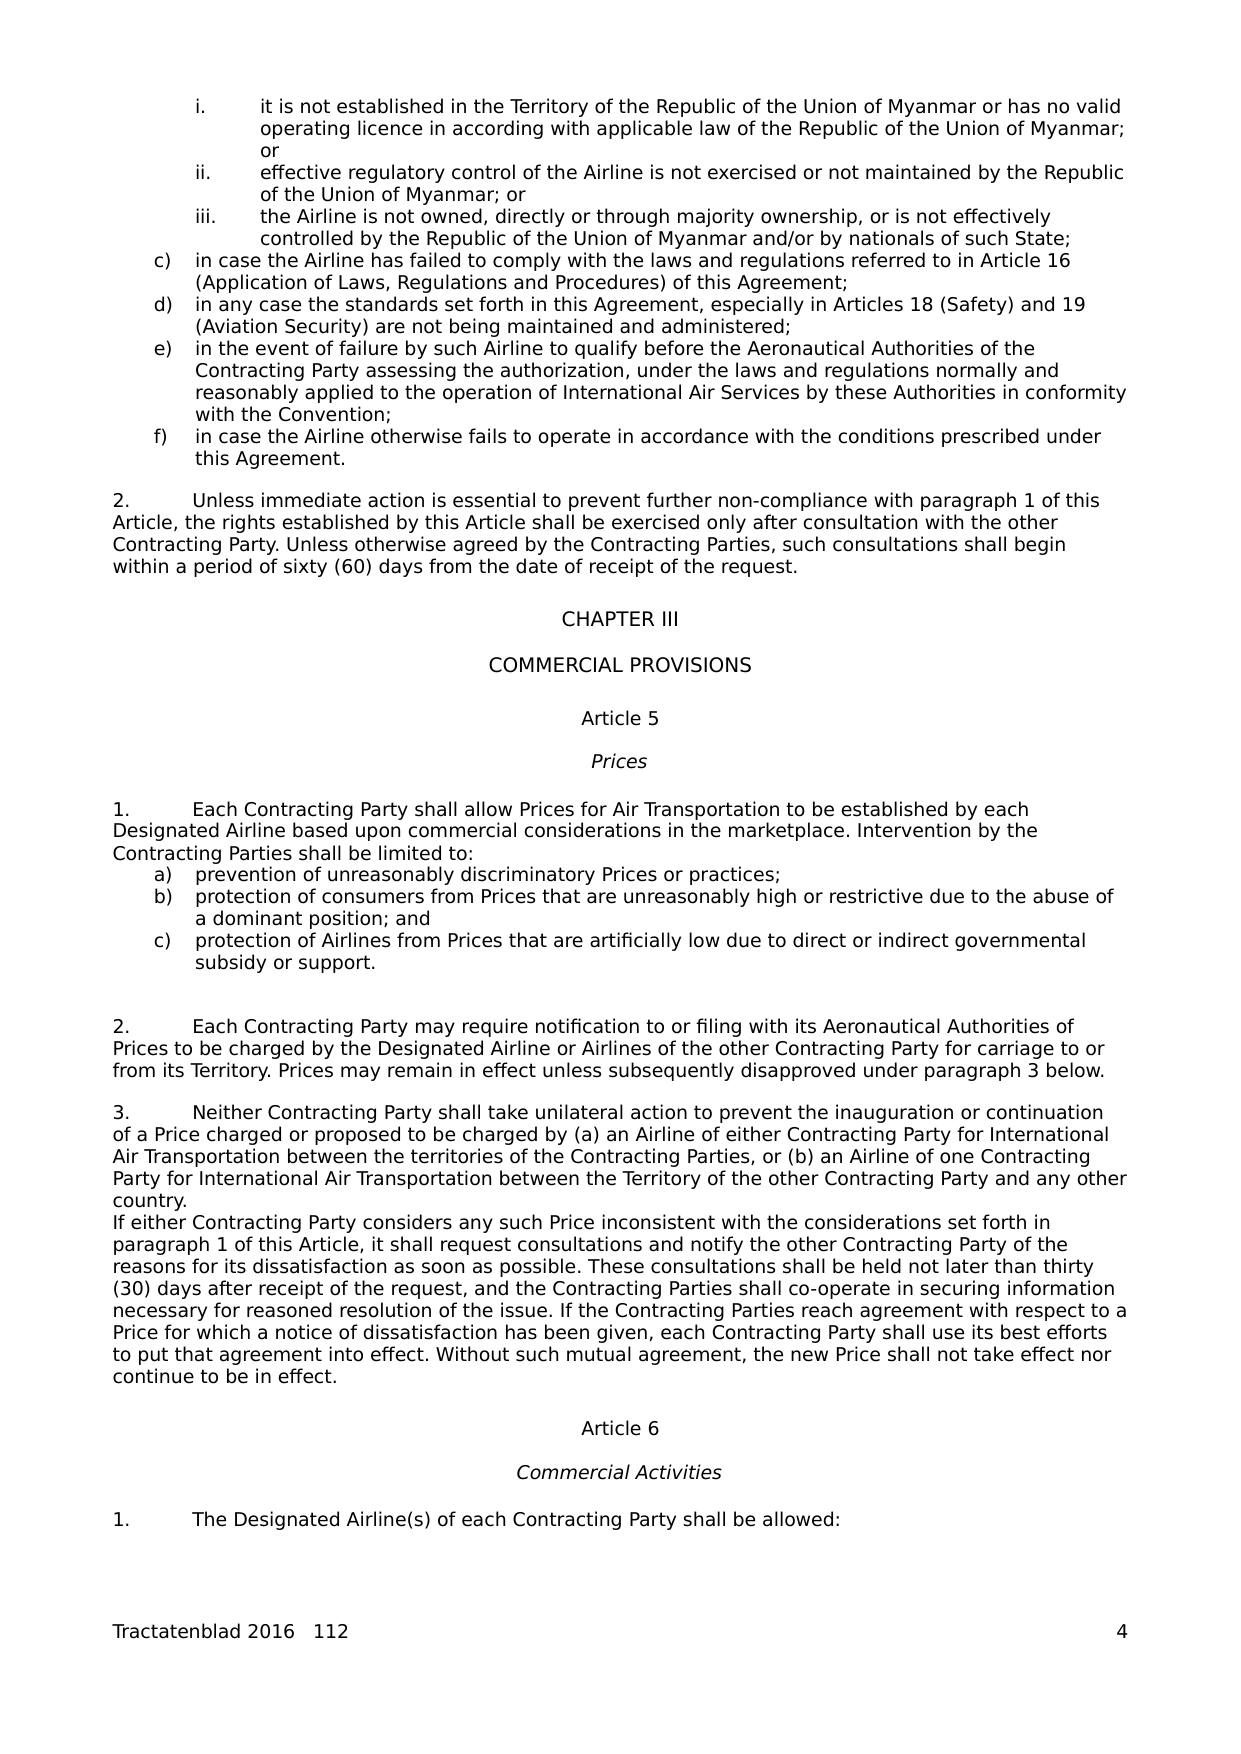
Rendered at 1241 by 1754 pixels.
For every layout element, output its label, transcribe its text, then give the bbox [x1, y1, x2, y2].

text e) in the event of failure by such Airline to qualify before the Aeronautical Authorities of the Contracting Party assessing the authorization, under the laws and regulations normally and reasonably applied to the operation of International Air Services by these Authorities in conformity with the Convention; [153, 338, 1128, 426]
text d) in any case the standards set forth in this Agreement, especially in Articles 18 (Safety) and 19 (Aviation Security) are not being maintained and administered; [153, 294, 1128, 338]
text 2. Each Contracting Party may require notification to or filing with its Aeronautical Authorities of Prices to be charged by the Designated Airline or Airlines of the other Contracting Party for carriage to or from its Territory. Prices may remain in effect unless subsequently disapproved under paragraph 3 below. [112, 1016, 1128, 1082]
subtitle Article 6 Commercial Activities [112, 1418, 1128, 1484]
text b) protection of consumers from Prices that are unreasonably high or restrictive due to the abuse of a dominant position; and [153, 886, 1128, 930]
text 1. Each Contracting Party shall allow Prices for Air Transportation to be established by each Designated Airline based upon commercial considerations in the marketplace. Intervention by the Contracting Parties shall be limited to: [112, 798, 1128, 864]
text 3. Neither Contracting Party shall take unilateral action to prevent the inauguration or continuation of a Price charged or proposed to be charged by (a) an Airline of either Contracting Party for International Air Transportation between the territories of the Contracting Parties, or (b) an Airline of one Contracting Party for International Air Transportation between the Territory of the other Contracting Party and any other country. [112, 1102, 1128, 1212]
text 1. The Designated Airline(s) of each Contracting Party shall be allowed: [112, 1509, 1128, 1531]
text 2. Unless immediate action is essential to prevent further non-compliance with paragraph 1 of this Article, the rights established by this Article shall be exercised only after consultation with the other Contracting Party. Unless otherwise agreed by the Contracting Parties, such consultations shall begin within a period of sixty (60) days from the date of receipt of the request. [112, 489, 1128, 577]
text If either Contracting Party considers any such Price inconsistent with the considerations set forth in paragraph 1 of this Article, it shall request consultations and notify the other Contracting Party of the reasons for its dissatisfaction as soon as possible. These consultations shall be held not later than thirty (30) days after receipt of the request, and the Contracting Parties shall co-operate in securing information necessary for reasoned resolution of the issue. If the Contracting Parties reach agreement with respect to a Price for which a notice of dissatisfaction has been given, each Contracting Party shall use its best efforts to put that agreement into effect. Without such mutual agreement, the new Price shall not take effect nor continue to be in effect. [112, 1212, 1128, 1388]
text iii. the Airline is not owned, directly or through majority ownership, or is not effectively controlled by the Republic of the Union of Myanmar and/or by nationals of such State; [195, 206, 1128, 250]
text c) in case the Airline has failed to comply with the laws and regulations referred to in Article 16 (Application of Laws, Regulations and Procedures) of this Agreement; [153, 250, 1128, 294]
subtitle CHAPTER III COMMERCIAL PROVISIONS [112, 607, 1128, 677]
text i. it is not established in the Territory of the Republic of the Union of Myanmar or has no valid operating licence in according with applicable law of the Republic of the Union of Myanmar; or [195, 96, 1128, 162]
text a) prevention of unreasonably discriminatory Prices or practices; [153, 864, 1128, 886]
text f) in case the Airline otherwise fails to operate in accordance with the conditions prescribed under this Agreement. [153, 426, 1128, 469]
subtitle Article 5 Prices [112, 707, 1128, 773]
text c) protection of Airlines from Prices that are artificially low due to direct or indirect governmental subsidy or support. [153, 930, 1128, 974]
text ii. effective regulatory control of the Airline is not exercised or not maintained by the Republic of the Union of Myanmar; or [195, 162, 1128, 206]
